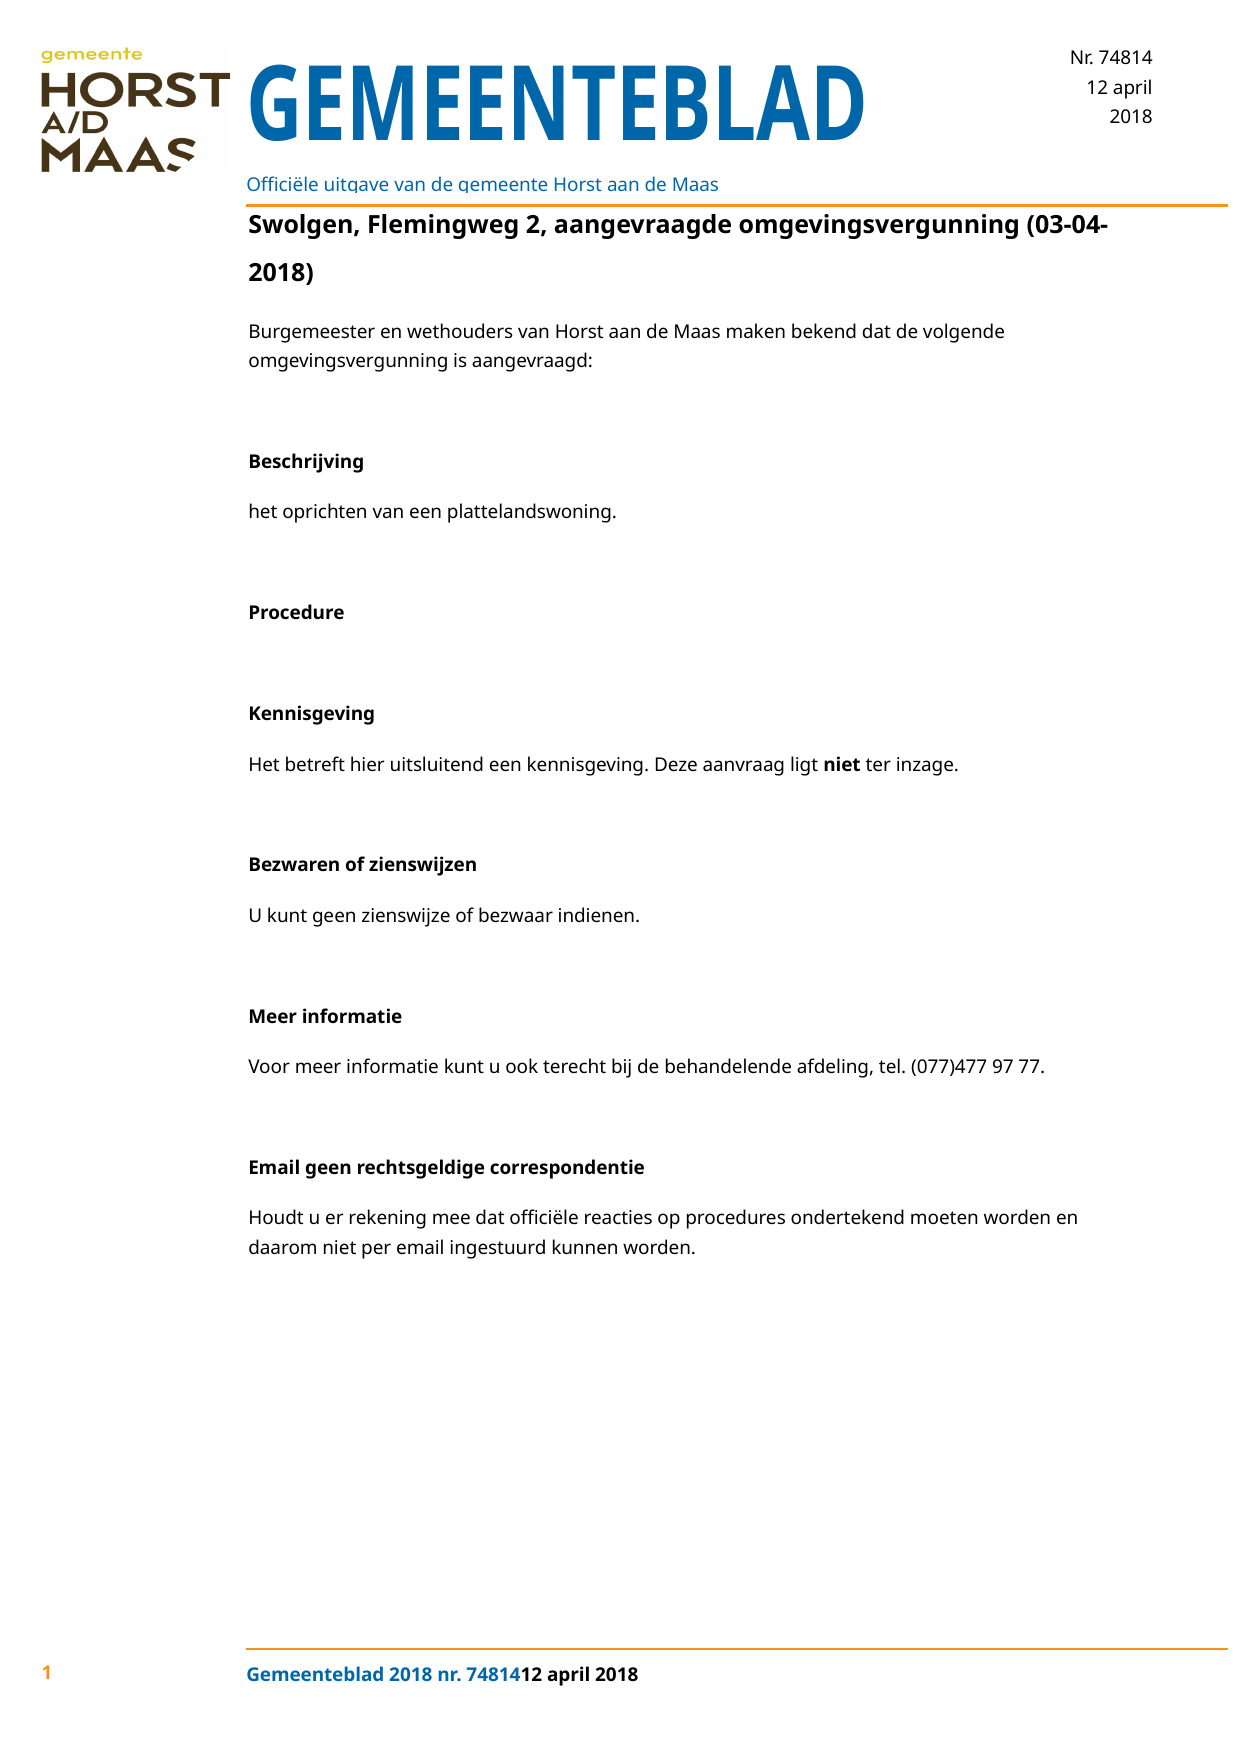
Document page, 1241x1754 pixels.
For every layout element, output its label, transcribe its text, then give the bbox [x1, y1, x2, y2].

text U kunt geen zienswijze of bezwaar indienen. [248, 902, 1152, 928]
text Houdt u er rekening mee dat officiële reacties op procedures ondertekend moeten worden en daarom niet per email ingestuurd kunnen worden. [248, 1204, 1152, 1260]
picture [41, 47, 231, 172]
text Burgemeester en wethouders van Horst aan de Maas maken bekend dat de volgende omgevingsvergunning is aangevraagd: [248, 318, 1152, 373]
text Procedure [248, 599, 1152, 625]
text Kennisgeving [248, 700, 1152, 726]
text Het betreft hier uitsluitend een kennisgeving. Deze aanvraag ligt niet ter inzage. [248, 751, 1152, 777]
text Email geen rechtsgeldige correspondentie [248, 1154, 1152, 1180]
text Beschrijving [248, 448, 1152, 474]
text Meer informatie [248, 1003, 1152, 1029]
text Swolgen, Flemingweg 2, aangevraagde omgevingsvergunning (03-04-2018) [248, 207, 1152, 288]
text Voor meer informatie kunt u ook terecht bij de behandelende afdeling, tel. (077)477 97 77. [248, 1053, 1152, 1079]
text het oprichten van een plattelandswoning. [248, 499, 1152, 524]
text Bezwaren of zienswijzen [248, 852, 1152, 877]
